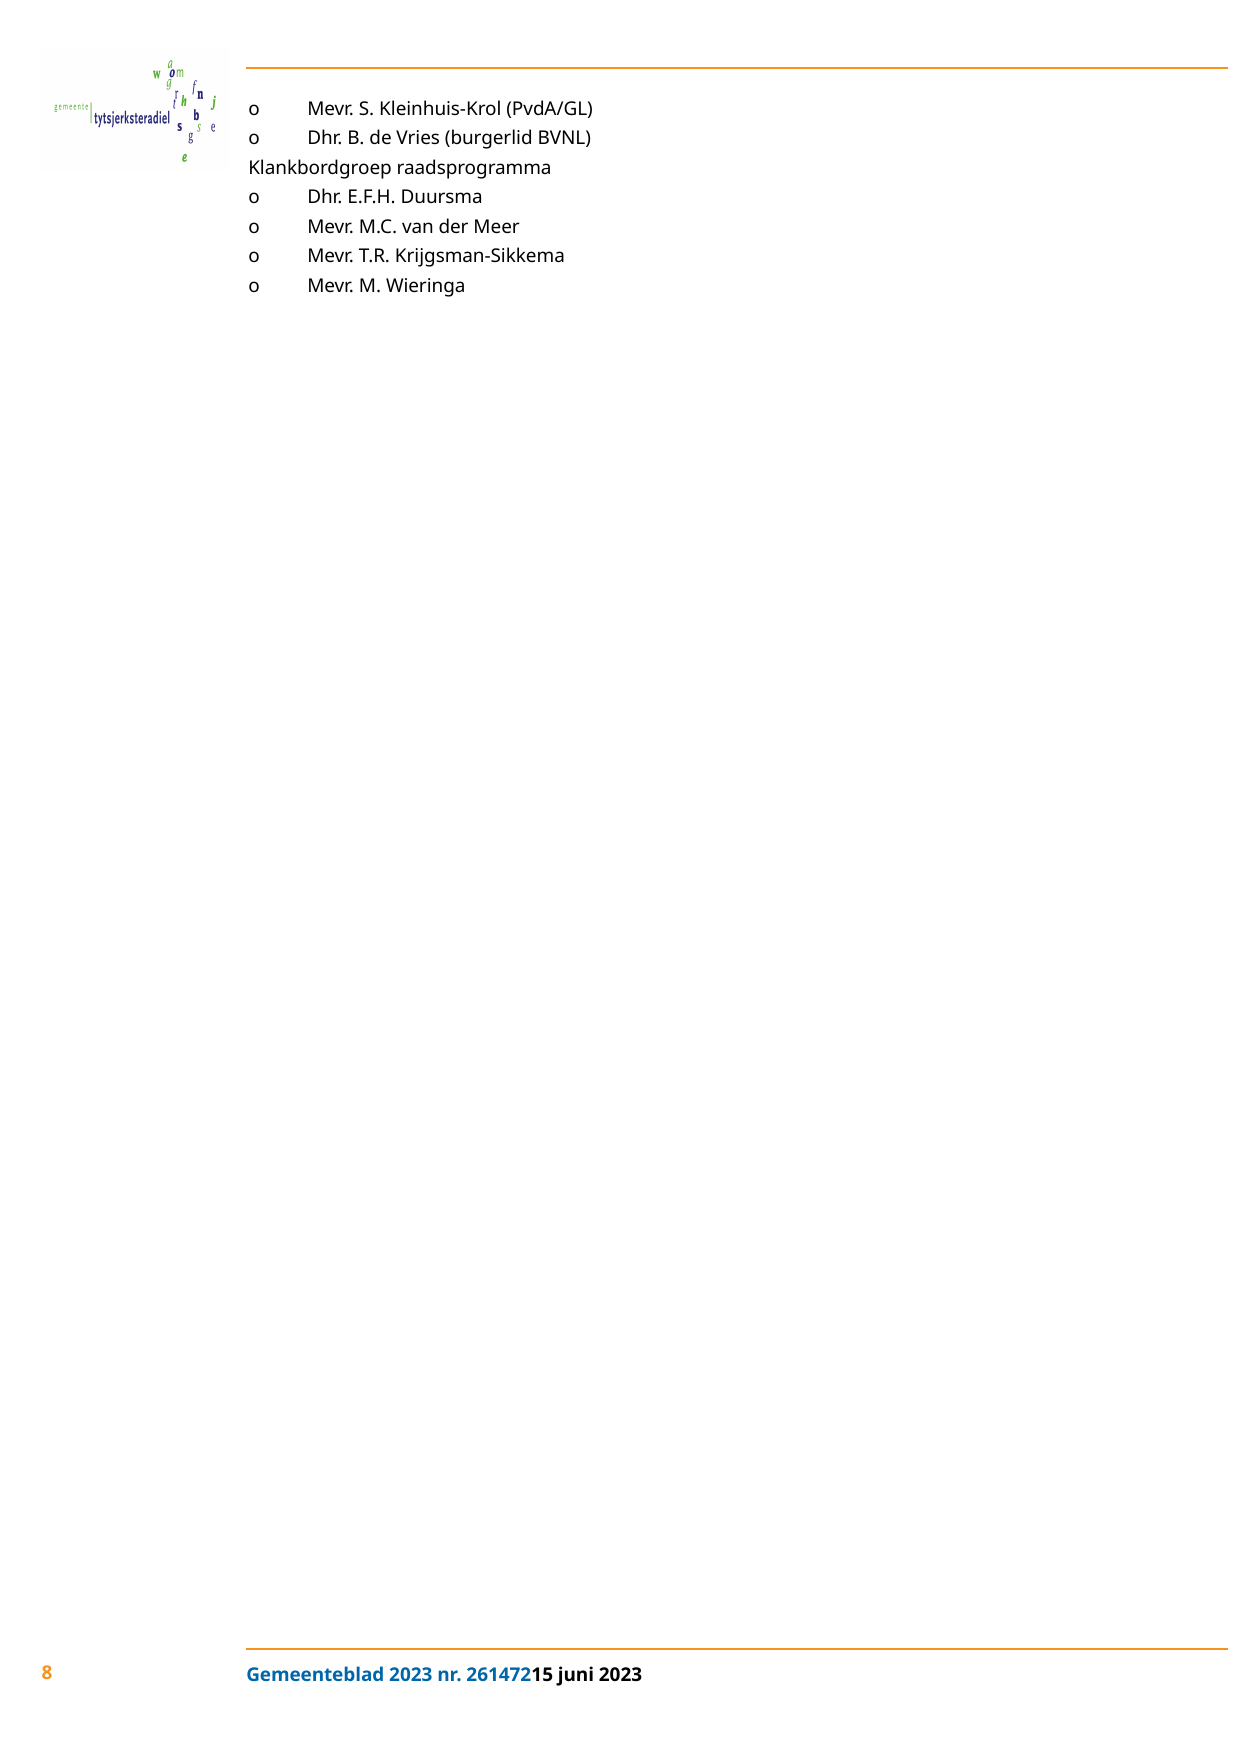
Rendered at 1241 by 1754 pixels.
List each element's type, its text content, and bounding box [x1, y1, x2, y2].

text Klankbordgroep raadsprogramma [248, 154, 1152, 180]
picture [41, 47, 231, 172]
list Dhr. B. de Vries (burgerlid BVNL) [248, 124, 1152, 150]
list Mevr. M.C. van der Meer [248, 213, 1152, 239]
list Mevr. S. Kleinhuis-Krol (PvdA/GL) [248, 95, 1152, 121]
list Mevr. T.R. Krijgsman-Sikkema [248, 243, 1152, 268]
list Dhr. E.F.H. Duursma [248, 183, 1152, 209]
list Mevr. M. Wieringa [248, 272, 1152, 298]
